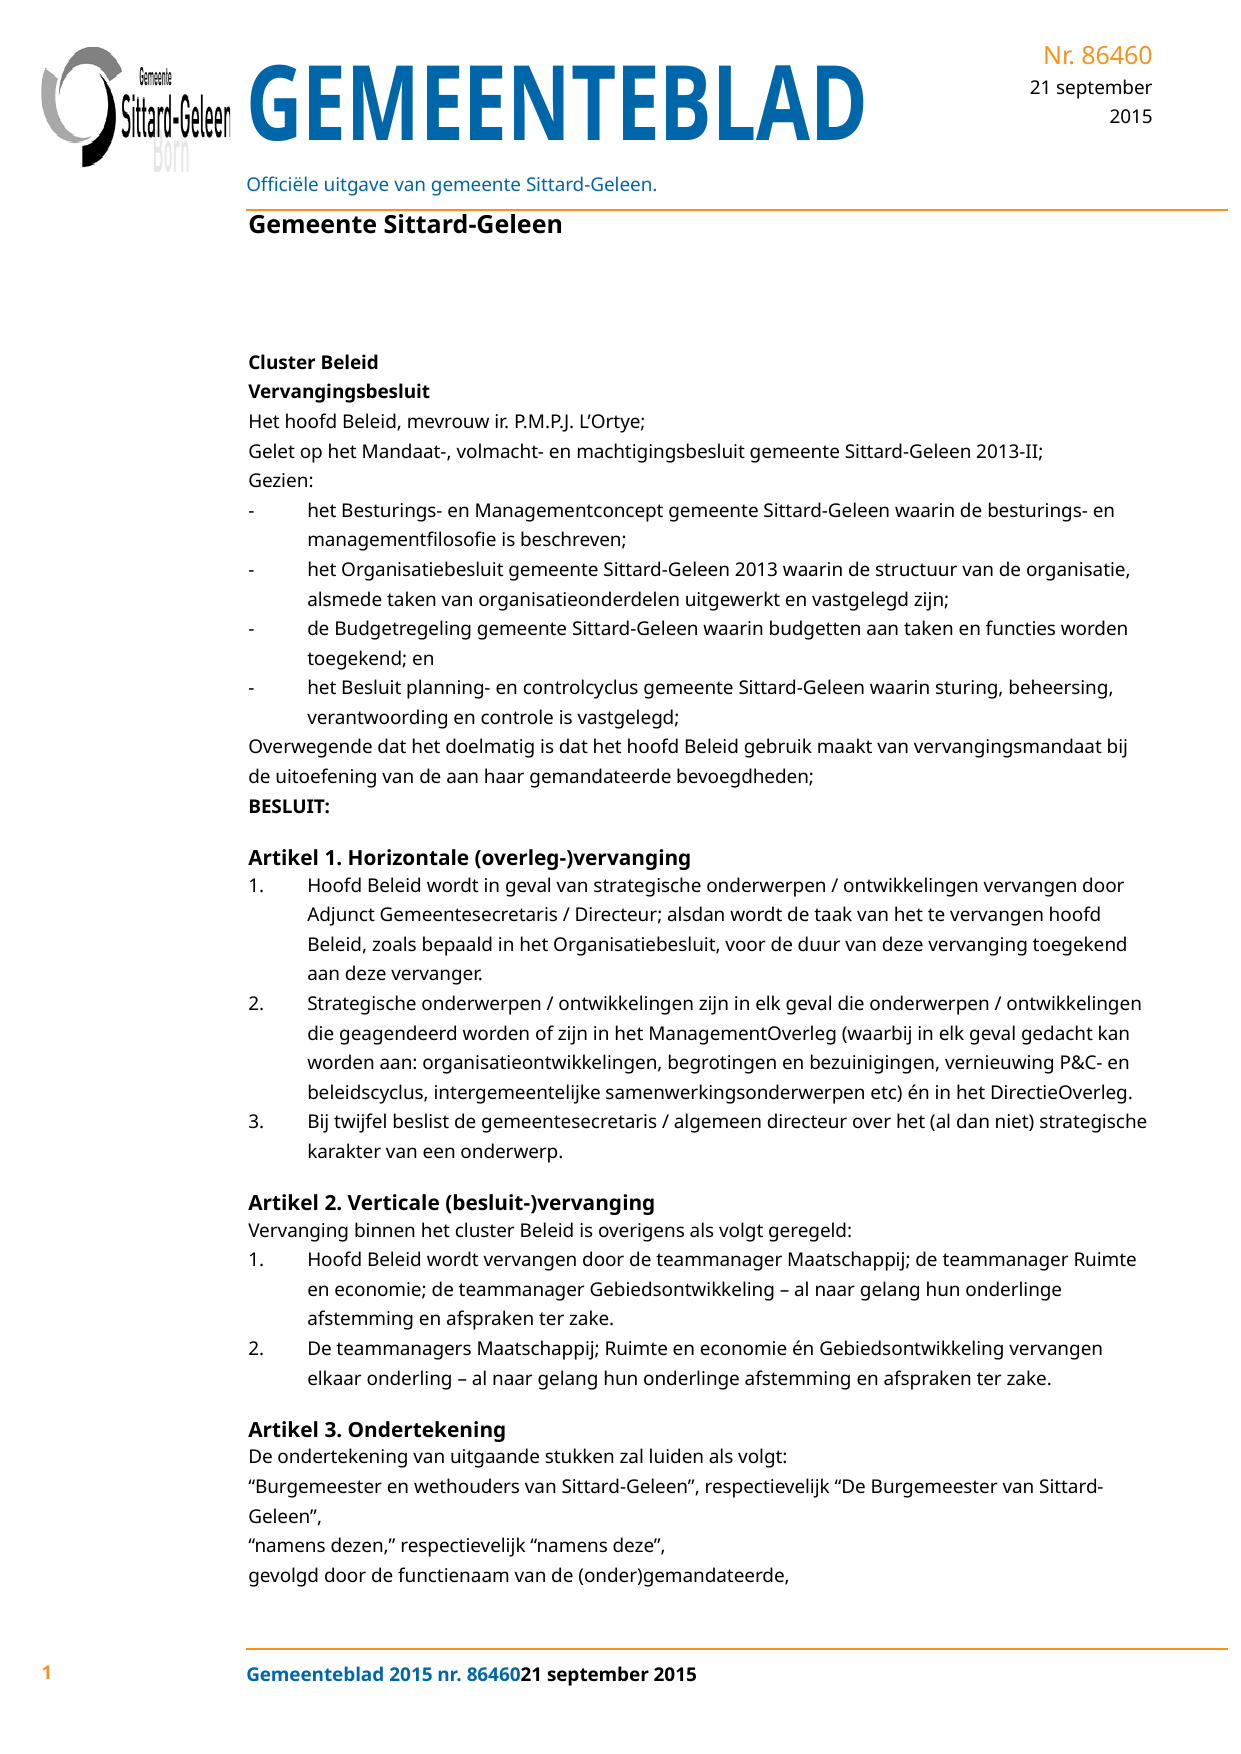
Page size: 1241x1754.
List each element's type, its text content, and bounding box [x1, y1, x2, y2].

text Overwegende dat het doelmatig is dat het hoofd Beleid gebruik maakt van vervangingsmandaat bij de uitoefening van de aan haar gemandateerde bevoegdheden; [248, 734, 1152, 789]
text “Burgemeester en wethouders van Sittard-Geleen”, respectievelijk “De Burgemeester van Sittard-Geleen”, [248, 1473, 1152, 1528]
text Gelet op het Mandaat-, volmacht- en machtigingsbesluit gemeente Sittard-Geleen 2013-II; [248, 438, 1152, 464]
list Strategische onderwerpen / ontwikkelingen zijn in elk geval die onderwerpen / ontwikkelingen die geagendeerd worden of zijn in het ManagementOverleg (waarbij in elk geval gedacht kan worden aan: organisatieontwikkelingen, begrotingen en bezuinigingen, vernieuwing P&C- en beleidscyclus, intergemeentelijke samenwerkingsonderwerpen etc) én in het DirectieOverleg. [248, 990, 1152, 1104]
text Artikel 2. Verticale (besluit-)vervanging [248, 1188, 1152, 1217]
text Cluster Beleid [248, 349, 1152, 375]
text Gezien: [248, 467, 1152, 493]
text Artikel 1. Horizontale (overleg-)vervanging [248, 843, 1152, 872]
picture [41, 47, 231, 172]
text Het hoofd Beleid, mevrouw ir. P.M.P.J. L’Ortye; [248, 408, 1152, 434]
list de Budgetregeling gemeente Sittard-Geleen waarin budgetten aan taken en functies worden toegekend; en [248, 615, 1152, 671]
list het Besluit planning- en controlcyclus gemeente Sittard-Geleen waarin sturing, beheersing, verantwoording en controle is vastgelegd; [248, 674, 1152, 730]
list het Besturings- en Managementconcept gemeente Sittard-Geleen waarin de besturings- en managementfilosofie is beschreven; [248, 497, 1152, 552]
list De teammanagers Maatschappij; Ruimte en economie én Gebiedsontwikkeling vervangen elkaar onderling – al naar gelang hun onderlinge afstemming en afspraken ter zake. [248, 1335, 1152, 1391]
list Hoofd Beleid wordt vervangen door de teammanager Maatschappij; de teammanager Ruimte en economie; de teammanager Gebiedsontwikkeling – al naar gelang hun onderlinge afstemming en afspraken ter zake. [248, 1246, 1152, 1331]
text Gemeente Sittard-Geleen [248, 211, 1152, 241]
list het Organisatiebesluit gemeente Sittard-Geleen 2013 waarin de structuur van de organisatie, alsmede taken van organisatieonderdelen uitgewerkt en vastgelegd zijn; [248, 556, 1152, 612]
text Vervangingsbesluit [248, 379, 1152, 404]
text De ondertekening van uitgaande stukken zal luiden als volgt: [248, 1444, 1152, 1469]
list Bij twijfel beslist de gemeentesecretaris / algemeen directeur over het (al dan niet) strategische karakter van een onderwerp. [248, 1108, 1152, 1164]
text “namens dezen,” respectievelijk “namens deze”, [248, 1532, 1152, 1558]
list Hoofd Beleid wordt in geval van strategische onderwerpen / ontwikkelingen vervangen door Adjunct Gemeentesecretaris / Directeur; alsdan wordt de taak van het te vervangen hoofd Beleid, zoals bepaald in het Organisatiebesluit, voor de duur van deze vervanging toegekend aan deze vervanger. [248, 872, 1152, 986]
text gevolgd door de functienaam van de (onder)gemandateerde, [248, 1562, 1152, 1588]
text BESLUIT: [248, 793, 1152, 819]
text Artikel 3. Ondertekening [248, 1415, 1152, 1444]
text Vervanging binnen het cluster Beleid is overigens als volgt geregeld: [248, 1217, 1152, 1243]
